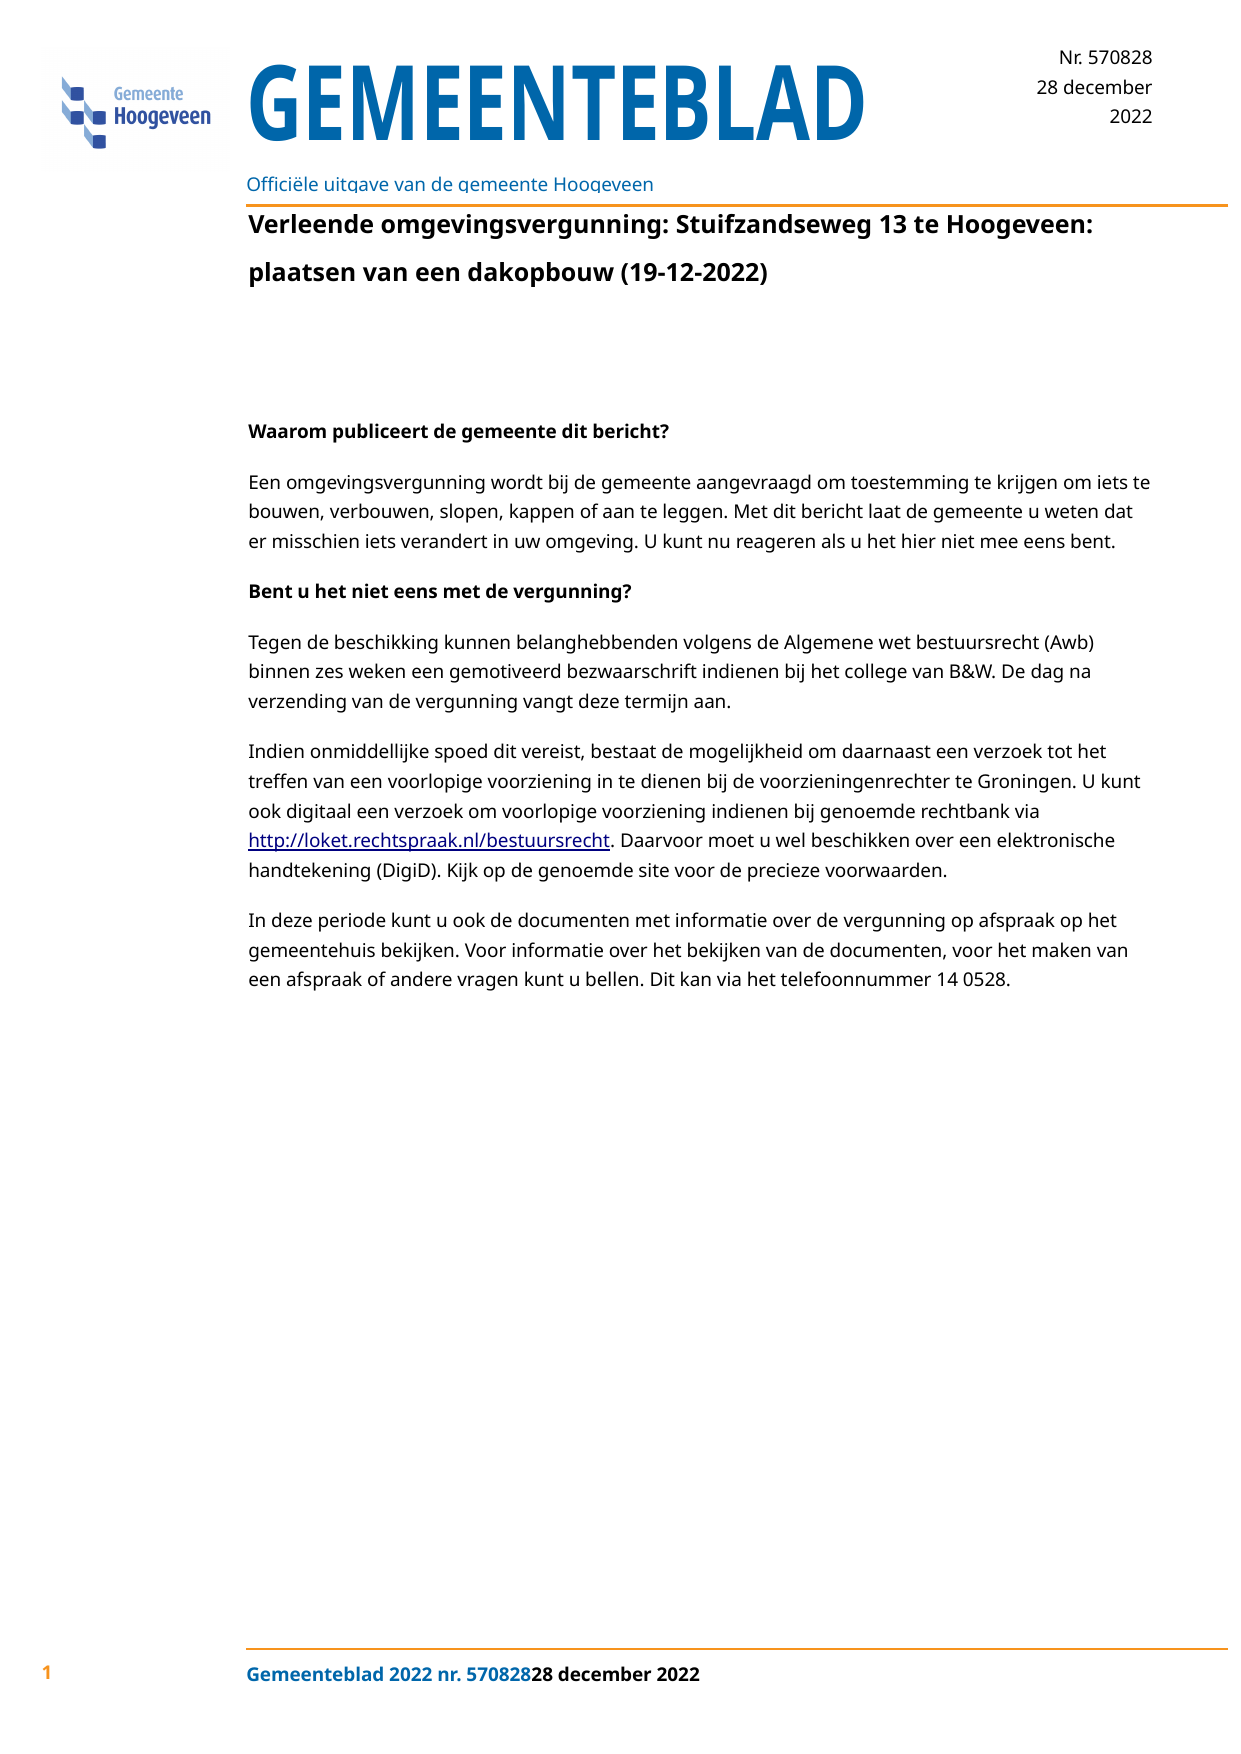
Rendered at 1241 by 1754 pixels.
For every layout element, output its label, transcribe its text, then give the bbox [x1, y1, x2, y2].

text Indien onmiddellijke spoed dit vereist, bestaat de mogelijkheid om daarnaast een verzoek tot het treffen van een voorlopige voorziening in te dienen bij de voorzieningenrechter te Groningen. U kunt ook digitaal een verzoek om voorlopige voorziening indienen bij genoemde rechtbank via http://loket.rechtspraak.nl/bestuursrecht. Daarvoor moet u wel beschikken over een elektronische handtekening (DigiD). Kijk op de genoemde site voor de precieze voorwaarden. [248, 739, 1152, 883]
text Tegen de beschikking kunnen belanghebbenden volgens de Algemene wet bestuursrecht (Awb) binnen zes weken een gemotiveerd bezwaarschrift indienen bij het college van B&W. De dag na verzending van de vergunning vangt deze termijn aan. [248, 629, 1152, 714]
text Een omgevingsvergunning wordt bij de gemeente aangevraagd om toestemming te krijgen om iets te bouwen, verbouwen, slopen, kappen of aan te leggen. Met dit bericht laat de gemeente u weten dat er misschien iets verandert in uw omgeving. U kunt nu reageren als u het hier niet mee eens bent. [248, 469, 1152, 554]
text In deze periode kunt u ook de documenten met informatie over de vergunning op afspraak op het gemeentehuis bekijken. Voor informatie over het bekijken van de documenten, voor het maken van een afspraak of andere vragen kunt u bellen. Dit kan via het telefoonnummer 14 0528. [248, 907, 1152, 992]
text Waarom publiceert de gemeente dit bericht? [248, 419, 1152, 444]
text Bent u het niet eens met de vergunning? [248, 579, 1152, 604]
text Verleende omgevingsvergunning: Stuifzandseweg 13 te Hoogeveen: plaatsen van een dakopbouw (19-12-2022) [248, 207, 1152, 288]
picture [41, 47, 231, 172]
